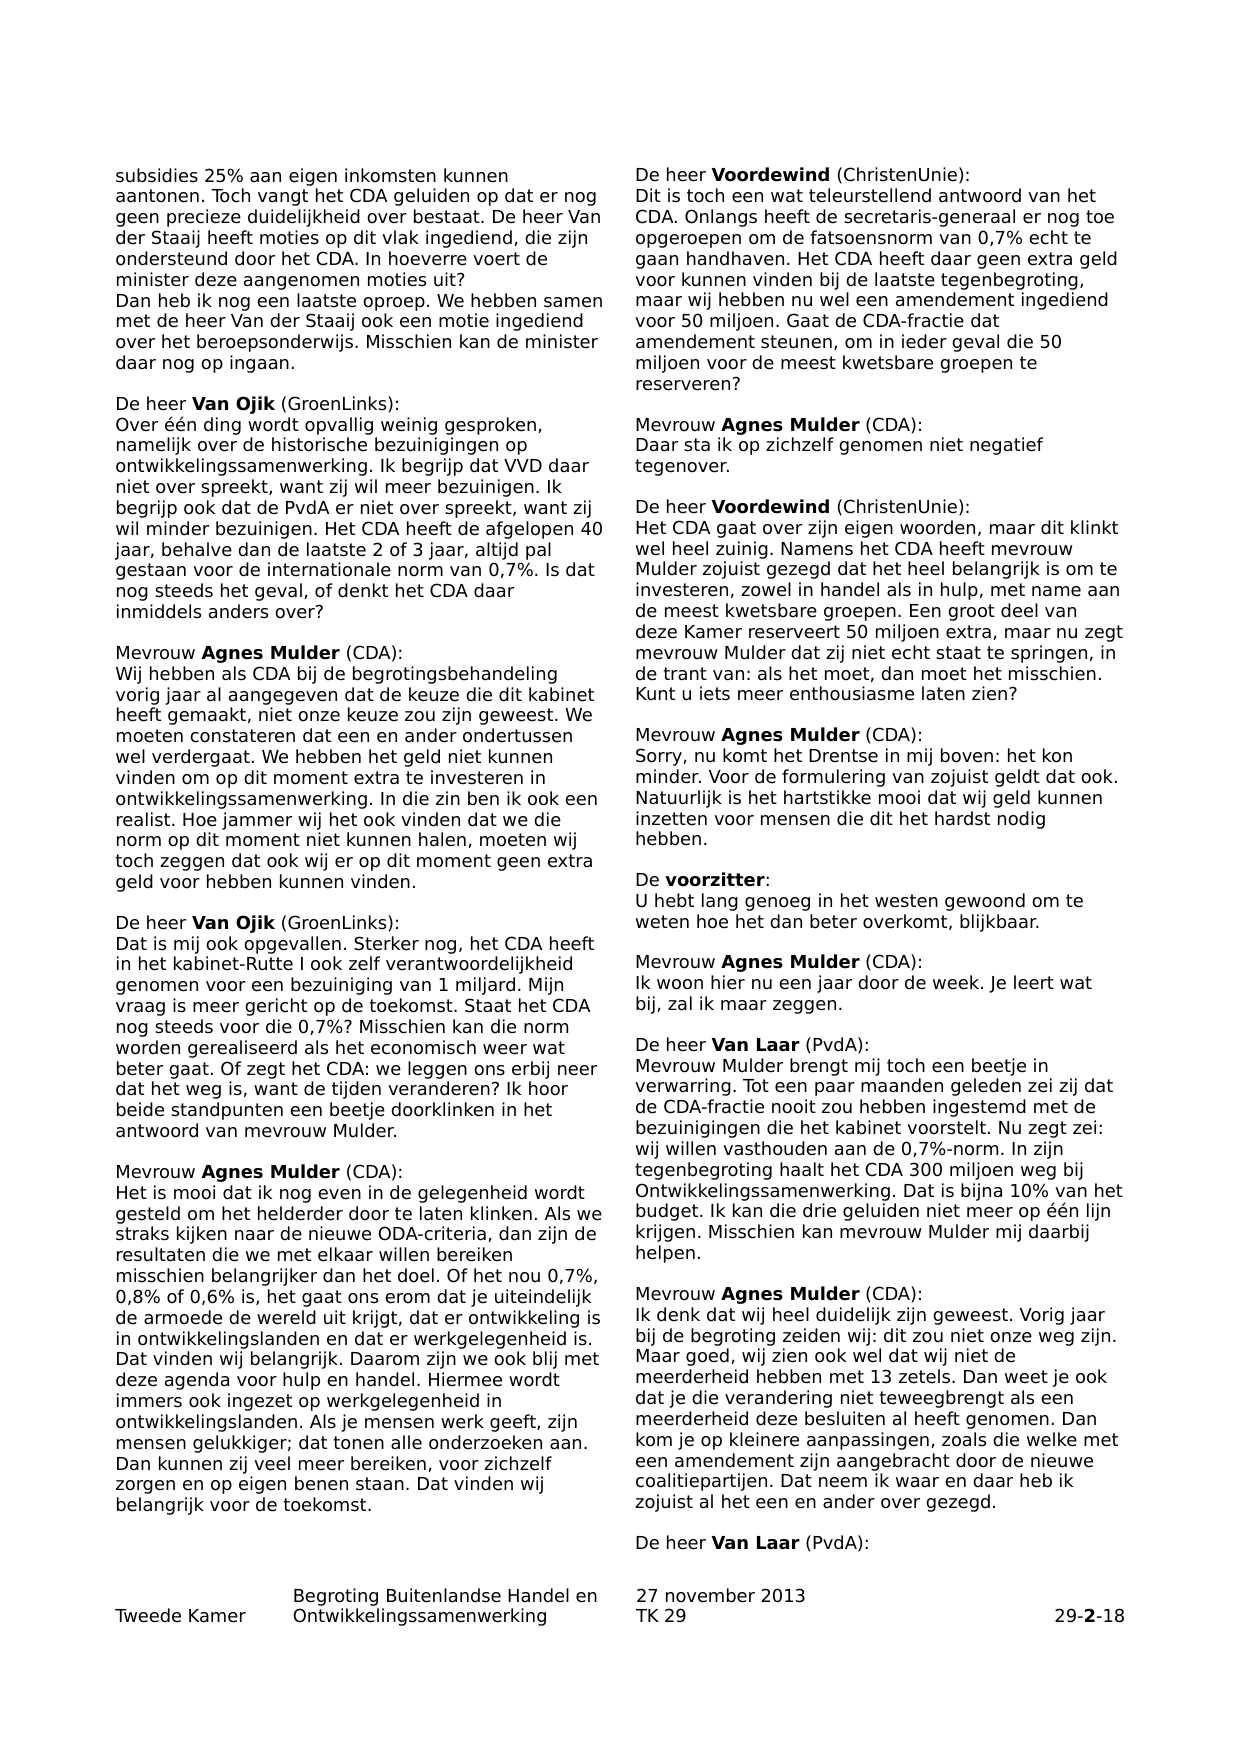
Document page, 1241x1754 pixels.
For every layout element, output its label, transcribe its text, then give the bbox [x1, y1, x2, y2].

text De heer Van Laar (PvdA): [635, 1035, 1125, 1055]
text Mevrouw Agnes Mulder (CDA): [115, 1162, 605, 1182]
text Mevrouw Mulder brengt mij toch een beetje in verwarring. Tot een paar maanden geleden zei zij dat de CDA-fractie nooit zou hebben ingestemd met de bezuinigingen die het kabinet voorstelt. Nu zegt zei: wij willen vasthouden aan de 0,7%-norm. In zijn tegenbegroting haalt het CDA 300 miljoen weg bij Ontwikkelingssamenwerking. Dat is bijna 10% van het budget. Ik kan die drie geluiden niet meer op één lijn krijgen. Misschien kan mevrouw Mulder mij daarbij helpen. [635, 1055, 1125, 1264]
text Ik denk dat wij heel duidelijk zijn geweest. Vorig jaar bij de begroting zeiden wij: dit zou niet onze weg zijn. Maar goed, wij zien ook wel dat wij niet de meerderheid hebben met 13 zetels. Dan weet je ook dat je die verandering niet teweegbrengt als een meerderheid deze besluiten al heeft genomen. Dan kom je op kleinere aanpassingen, zoals die welke met een amendement zijn aangebracht door de nieuwe coalitiepartijen. Dat neem ik waar en daar heb ik zojuist al het een en ander over gezegd. [635, 1304, 1125, 1513]
text Het CDA gaat over zijn eigen woorden, maar dit klinkt wel heel zuinig. Namens het CDA heeft mevrouw Mulder zojuist gezegd dat het heel belangrijk is om te investeren, zowel in handel als in hulp, met name aan de meest kwetsbare groepen. Een groot deel van deze Kamer reserveert 50 miljoen extra, maar nu zegt mevrouw Mulder dat zij niet echt staat te springen, in de trant van: als het moet, dan moet het misschien. Kunt u iets meer enthousiasme laten zien? [635, 517, 1125, 705]
text Ik woon hier nu een jaar door de week. Je leert wat bij, zal ik maar zeggen. [635, 973, 1125, 1015]
text Sorry, nu komt het Drentse in mij boven: het kon minder. Voor de formulering van zojuist geldt dat ook. Natuurlijk is het hartstikke mooi dat wij geld kunnen inzetten voor mensen die dit het hardst nodig hebben. [635, 746, 1125, 850]
text Wij hebben als CDA bij de begrotingsbehandeling vorig jaar al aangegeven dat de keuze die dit kabinet heeft gemaakt, niet onze keuze zou zijn geweest. We moeten constateren dat een en ander ondertussen wel verdergaat. We hebben het geld niet kunnen vinden om op dit moment extra te investeren in ontwikkelingssamenwerking. In die zin ben ik ook een realist. Hoe jammer wij het ook vinden dat we die norm op dit moment niet kunnen halen, moeten wij toch zeggen dat ook wij er op dit moment geen extra geld voor hebben kunnen vinden. [115, 663, 605, 893]
text De heer Van Ojik (GroenLinks): [115, 394, 605, 414]
text Mevrouw Agnes Mulder (CDA): [635, 1284, 1125, 1304]
text De heer Van Laar (PvdA): [635, 1533, 1125, 1553]
text U hebt lang genoeg in het westen gewoond om te weten hoe het dan beter overkomt, blijkbaar. [635, 891, 1125, 932]
text Dit is toch een wat teleurstellend antwoord van het CDA. Onlangs heeft de secretaris-generaal er nog toe opgeroepen om de fatsoensnorm van 0,7% echt te gaan handhaven. Het CDA heeft daar geen extra geld voor kunnen vinden bij de laatste tegenbegroting, maar wij hebben nu wel een amendement ingediend voor 50 miljoen. Gaat de CDA-fractie dat amendement steunen, om in ieder geval die 50 miljoen voor de meest kwetsbare groepen te reserveren? [635, 186, 1125, 394]
text Het is mooi dat ik nog even in de gelegenheid wordt gesteld om het helderder door te laten klinken. Als we straks kijken naar de nieuwe ODA-criteria, dan zijn de resultaten die we met elkaar willen bereiken misschien belangrijker dan het doel. Of het nou 0,7%, 0,8% of 0,6% is, het gaat ons erom dat je uiteindelijk de armoede de wereld uit krijgt, dat er ontwikkeling is in ontwikkelingslanden en dat er werkgelegenheid is. Dat vinden wij belangrijk. Daarom zijn we ook blij met deze agenda voor hulp en handel. Hiermee wordt immers ook ingezet op werkgelegenheid in ontwikkelingslanden. Als je mensen werk geeft, zijn mensen gelukkiger; dat tonen alle onderzoeken aan. Dan kunnen zij veel meer bereiken, voor zichzelf zorgen en op eigen benen staan. Dat vinden wij belangrijk voor de toekomst. [115, 1182, 605, 1516]
text Mevrouw Agnes Mulder (CDA): [635, 414, 1125, 435]
text Over één ding wordt opvallig weinig gesproken, namelijk over de historische bezuinigingen op ontwikkelingssamenwerking. Ik begrijp dat VVD daar niet over spreekt, want zij wil meer bezuinigen. Ik begrijp ook dat de PvdA er niet over spreekt, want zij wil minder bezuinigen. Het CDA heeft de afgelopen 40 jaar, behalve dan de laatste 2 of 3 jaar, altijd pal gestaan voor de internationale norm van 0,7%. Is dat nog steeds het geval, of denkt het CDA daar inmiddels anders over? [115, 414, 605, 623]
text De heer Voordewind (ChristenUnie): [635, 497, 1125, 517]
text De voorzitter: [635, 870, 1125, 891]
text De heer Van Ojik (GroenLinks): [115, 913, 605, 933]
text Mevrouw Agnes Mulder (CDA): [635, 725, 1125, 746]
text Dan heb ik nog een laatste oproep. We hebben samen met de heer Van der Staaij ook een motie ingediend over het beroepsonderwijs. Misschien kan de minister daar nog op ingaan. [115, 290, 605, 374]
text subsidies 25% aan eigen inkomsten kunnen aantonen. Toch vangt het CDA geluiden op dat er nog geen precieze duidelijkheid over bestaat. De heer Van der Staaij heeft moties op dit vlak ingediend, die zijn ondersteund door het CDA. In hoeverre voert de minister deze aangenomen moties uit? [115, 165, 605, 290]
text De heer Voordewind (ChristenUnie): [635, 165, 1125, 186]
text Dat is mij ook opgevallen. Sterker nog, het CDA heeft in het kabinet-Rutte I ook zelf verantwoordelijkheid genomen voor een bezuiniging van 1 miljard. Mijn vraag is meer gericht op de toekomst. Staat het CDA nog steeds voor die 0,7%? Misschien kan die norm worden gerealiseerd als het economisch weer wat beter gaat. Of zegt het CDA: we leggen ons erbij neer dat het weg is, want de tijden veranderen? Ik hoor beide standpunten een beetje doorklinken in het antwoord van mevrouw Mulder. [115, 933, 605, 1142]
text Mevrouw Agnes Mulder (CDA): [635, 952, 1125, 973]
text Daar sta ik op zichzelf genomen niet negatief tegenover. [635, 435, 1125, 477]
text Mevrouw Agnes Mulder (CDA): [115, 643, 605, 663]
